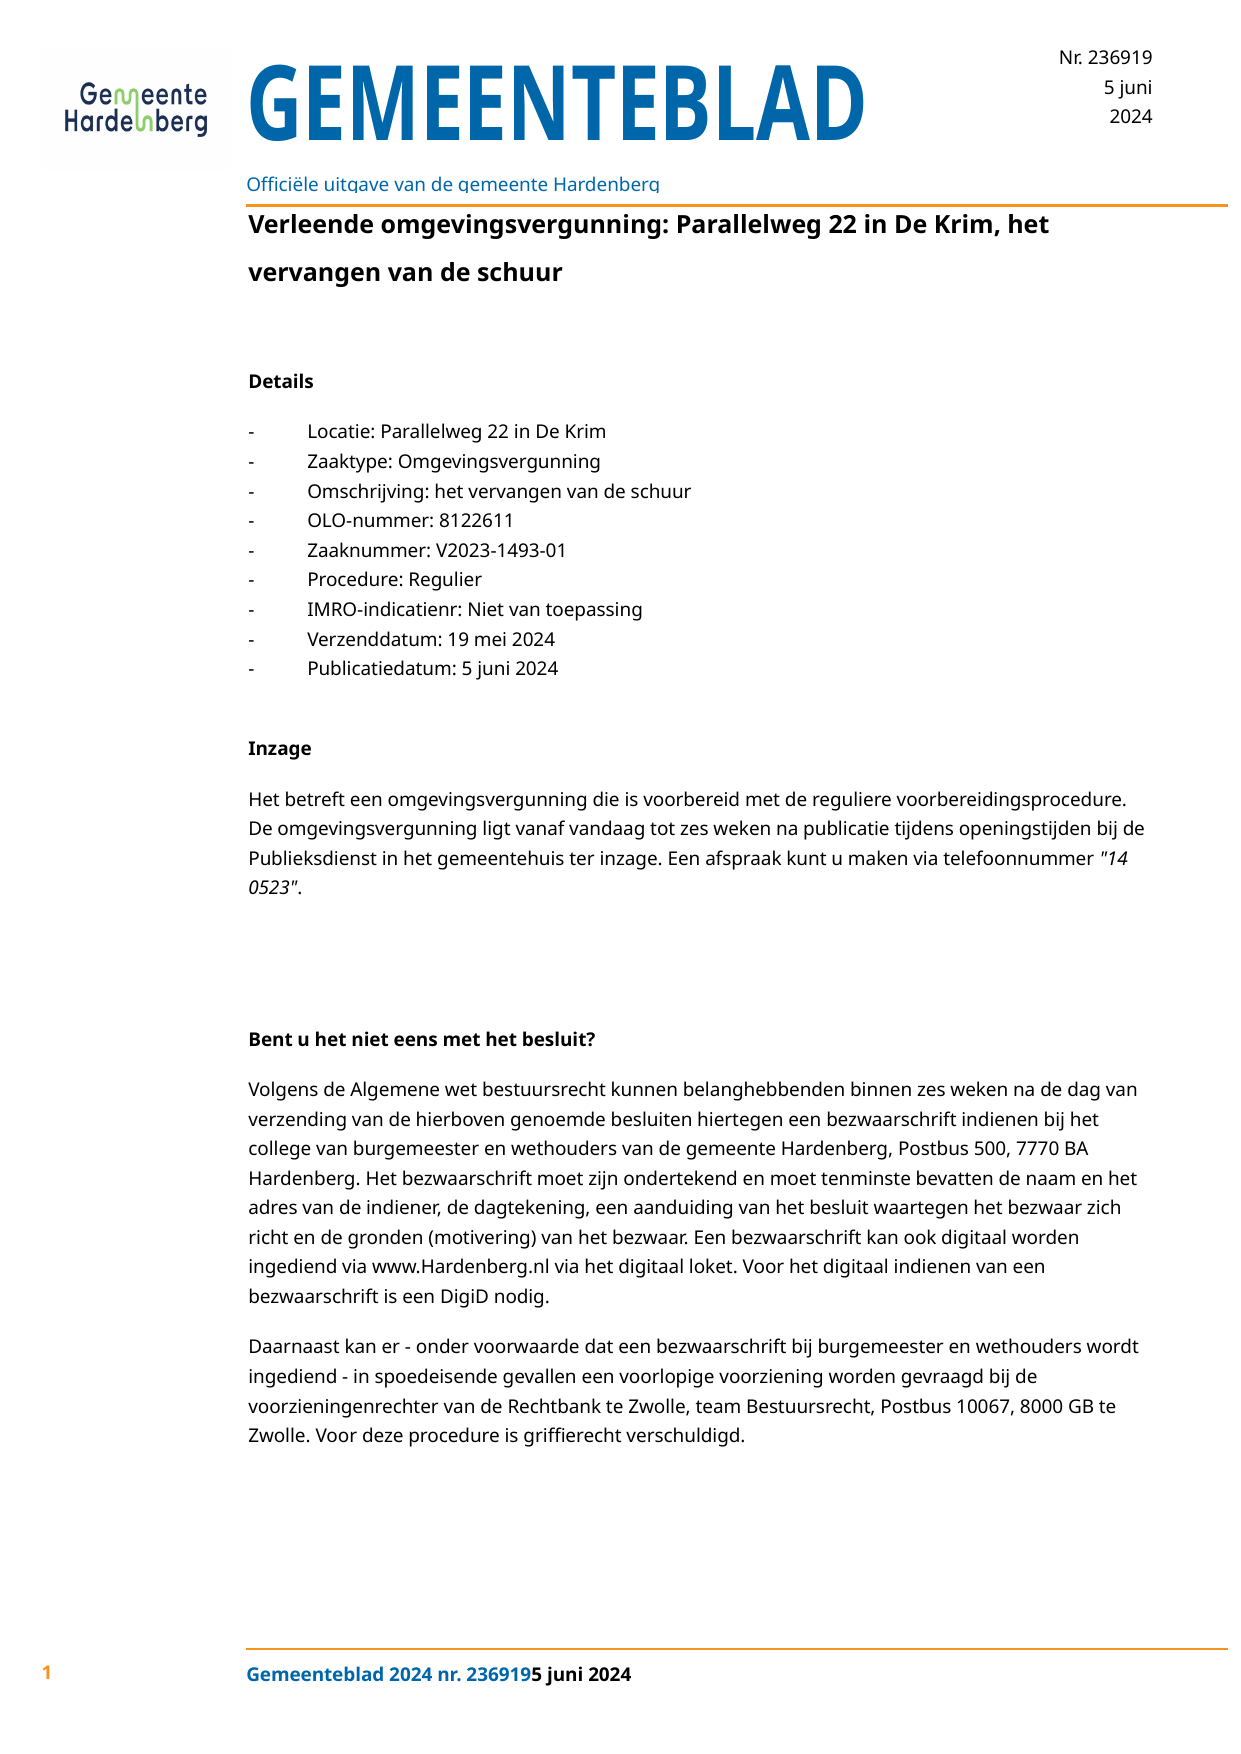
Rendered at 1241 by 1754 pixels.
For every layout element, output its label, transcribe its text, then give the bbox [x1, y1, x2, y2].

list Procedure: Regulier [248, 567, 1152, 592]
text Volgens de Algemene wet bestuursrecht kunnen belanghebbenden binnen zes weken na de dag van verzending van de hierboven genoemde besluiten hiertegen een bezwaarschrift indienen bij het college van burgemeester en wethouders van de gemeente Hardenberg, Postbus 500, 7770 BA Hardenberg. Het bezwaarschrift moet zijn ondertekend en moet tenminste bevatten de naam en het adres van de indiener, de dagtekening, een aanduiding van het besluit waartegen het bezwaar zich richt en de gronden (motivering) van het bezwaar. Een bezwaarschrift kan ook digitaal worden ingediend via www.Hardenberg.nl via het digitaal loket. Voor het digitaal indienen van een bezwaarschrift is een DigiD nodig. [248, 1076, 1152, 1309]
text Bent u het niet eens met het besluit? [248, 1026, 1152, 1052]
list Omschrijving: het vervangen van de schuur [248, 478, 1152, 504]
text Daarnaast kan er - onder voorwaarde dat een bezwaarschrift bij burgemeester en wethouders wordt ingediend - in spoedeisende gevallen een voorlopige voorziening worden gevraagd bij de voorzieningenrechter van de Rechtbank te Zwolle, team Bestuursrecht, Postbus 10067, 8000 GB te Zwolle. Voor deze procedure is griffierecht verschuldigd. [248, 1334, 1152, 1448]
text Details [248, 368, 1152, 394]
text Inzage [248, 735, 1152, 761]
list IMRO-indicatienr: Niet van toepassing [248, 596, 1152, 622]
list Locatie: Parallelweg 22 in De Krim [248, 419, 1152, 444]
picture [41, 47, 231, 172]
list Publicatiedatum: 5 juni 2024 [248, 655, 1152, 681]
list Zaaktype: Omgevingsvergunning [248, 448, 1152, 474]
list OLO-nummer: 8122611 [248, 507, 1152, 533]
list Zaaknummer: V2023-1493-01 [248, 537, 1152, 563]
text Het betreft een omgevingsvergunning die is voorbereid met de reguliere voorbereidingsprocedure. De omgevingsvergunning ligt vanaf vandaag tot zes weken na publicatie tijdens openingstijden bij de Publieksdienst in het gemeentehuis ter inzage. Een afspraak kunt u maken via telefoonnummer "14 0523". [248, 786, 1152, 900]
text Verleende omgevingsvergunning: Parallelweg 22 in De Krim, het vervangen van de schuur [248, 207, 1152, 288]
list Verzenddatum: 19 mei 2024 [248, 626, 1152, 652]
